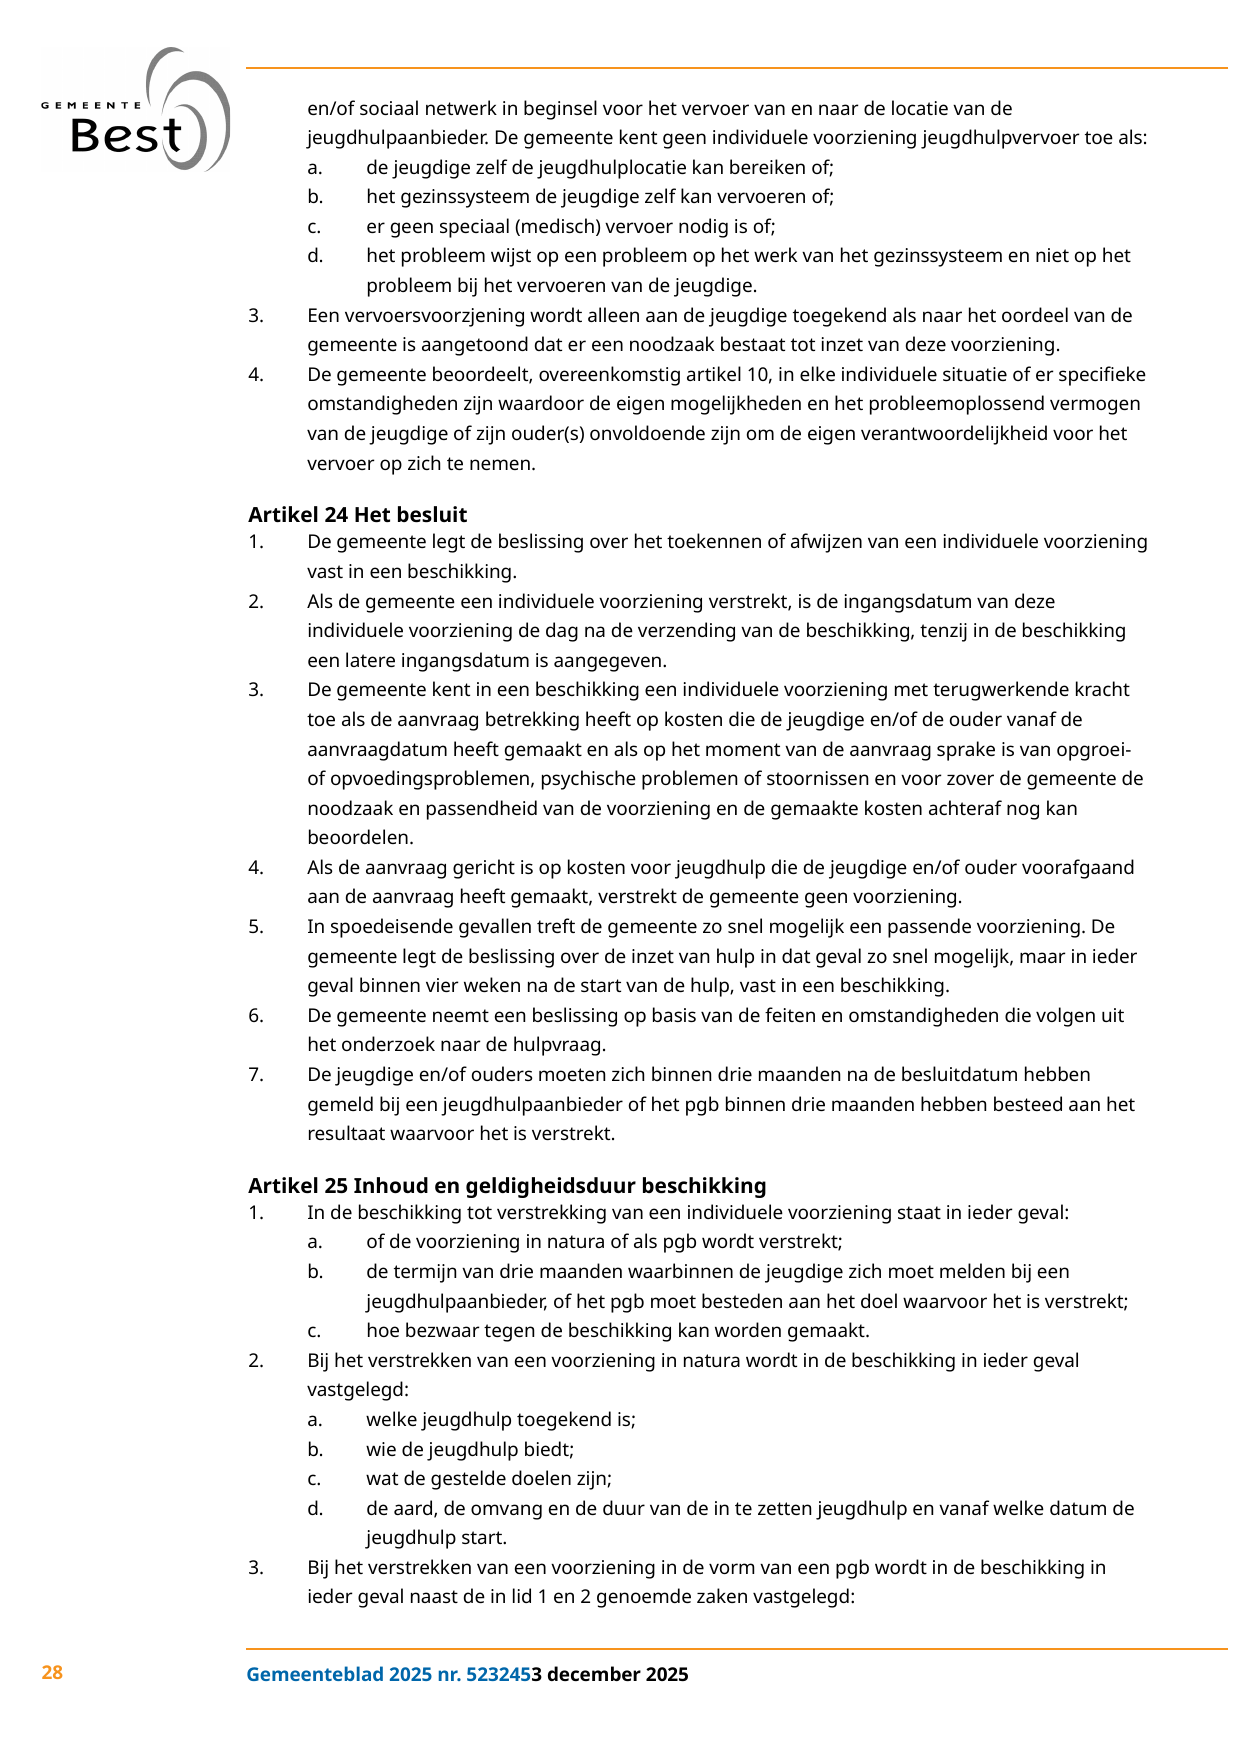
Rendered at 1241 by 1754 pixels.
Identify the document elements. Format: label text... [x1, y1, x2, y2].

picture [41, 47, 231, 172]
list wie de jeugdhulp biedt; [307, 1436, 1152, 1462]
list De gemeente kent in een beschikking een individuele voorziening met terugwerkende kracht toe als de aanvraag betrekking heeft op kosten die de jeugdige en/of de ouder vanaf de aanvraagdatum heeft gemaakt en als op het moment van de aanvraag sprake is van opgroei- of opvoedingsproblemen, psychische problemen of stoornissen en voor zover de gemeente de noodzaak en passendheid van de voorziening en de gemaakte kosten achteraf nog kan beoordelen. [248, 677, 1152, 850]
list er geen speciaal (medisch) vervoer nodig is of; [307, 213, 1152, 239]
list In spoedeisende gevallen treft de gemeente zo snel mogelijk een passende voorziening. De gemeente legt de beslissing over de inzet van hulp in dat geval zo snel mogelijk, maar in ieder geval binnen vier weken na de start van de hulp, vast in een beschikking. [248, 913, 1152, 998]
list Bij het verstrekken van een voorziening in de vorm van een pgb wordt in de beschikking in ieder geval naast de in lid 1 en 2 genoemde zaken vastgelegd: [248, 1554, 1152, 1609]
list de aard, de omvang en de duur van de in te zetten jeugdhulp en vanaf welke datum de jeugdhulp start. [307, 1495, 1152, 1550]
list en/of sociaal netwerk in beginsel voor het vervoer van en naar de locatie van de jeugdhulpaanbieder. De gemeente kent geen individuele voorziening jeugdhulpvervoer toe als: [248, 95, 1152, 150]
list De gemeente legt de beslissing over het toekennen of afwijzen van een individuele voorziening vast in een beschikking. [248, 529, 1152, 584]
list wat de gestelde doelen zijn; [307, 1465, 1152, 1491]
list of de voorziening in natura of als pgb wordt verstrekt; [307, 1229, 1152, 1254]
text Artikel 25 Inhoud en geldigheidsduur beschikking [248, 1171, 1152, 1199]
list de jeugdige zelf de jeugdhulplocatie kan bereiken of; [307, 154, 1152, 180]
list het gezinssysteem de jeugdige zelf kan vervoeren of; [307, 183, 1152, 209]
text Artikel 24 Het besluit [248, 500, 1152, 529]
list de termijn van drie maanden waarbinnen de jeugdige zich moet melden bij een jeugdhulpaanbieder, of het pgb moet besteden aan het doel waarvoor het is verstrekt; [307, 1258, 1152, 1314]
list Een vervoersvoorzjening wordt alleen aan de jeugdige toegekend als naar het oordeel van de gemeente is aangetoond dat er een noodzaak bestaat tot inzet van deze voorziening. [248, 302, 1152, 357]
list In de beschikking tot verstrekking van een individuele voorziening staat in ieder geval: [248, 1199, 1152, 1225]
list Als de gemeente een individuele voorziening verstrekt, is de ingangsdatum van deze individuele voorziening de dag na de verzending van de beschikking, tenzij in de beschikking een latere ingangsdatum is aangegeven. [248, 588, 1152, 673]
list welke jeugdhulp toegekend is; [307, 1406, 1152, 1432]
list De jeugdige en/of ouders moeten zich binnen drie maanden na de besluitdatum hebben gemeld bij een jeugdhulpaanbieder of het pgb binnen drie maanden hebben besteed aan het resultaat waarvoor het is verstrekt. [248, 1061, 1152, 1146]
list Bij het verstrekken van een voorziening in natura wordt in de beschikking in ieder geval vastgelegd: [248, 1347, 1152, 1402]
list De gemeente neemt een beslissing op basis van de feiten en omstandigheden die volgen uit het onderzoek naar de hulpvraag. [248, 1002, 1152, 1057]
list Als de aanvraag gericht is op kosten voor jeugdhulp die de jeugdige en/of ouder voorafgaand aan de aanvraag heeft gemaakt, verstrekt de gemeente geen voorziening. [248, 854, 1152, 909]
list het probleem wijst op een probleem op het werk van het gezinssysteem en niet op het probleem bij het vervoeren van de jeugdige. [307, 243, 1152, 298]
list hoe bezwaar tegen de beschikking kan worden gemaakt. [307, 1317, 1152, 1343]
list De gemeente beoordeelt, overeenkomstig artikel 10, in elke individuele situatie of er specifieke omstandigheden zijn waardoor de eigen mogelijkheden en het probleemoplossend vermogen van de jeugdige of zijn ouder(s) onvoldoende zijn om de eigen verantwoordelijkheid voor het vervoer op zich te nemen. [248, 361, 1152, 476]
